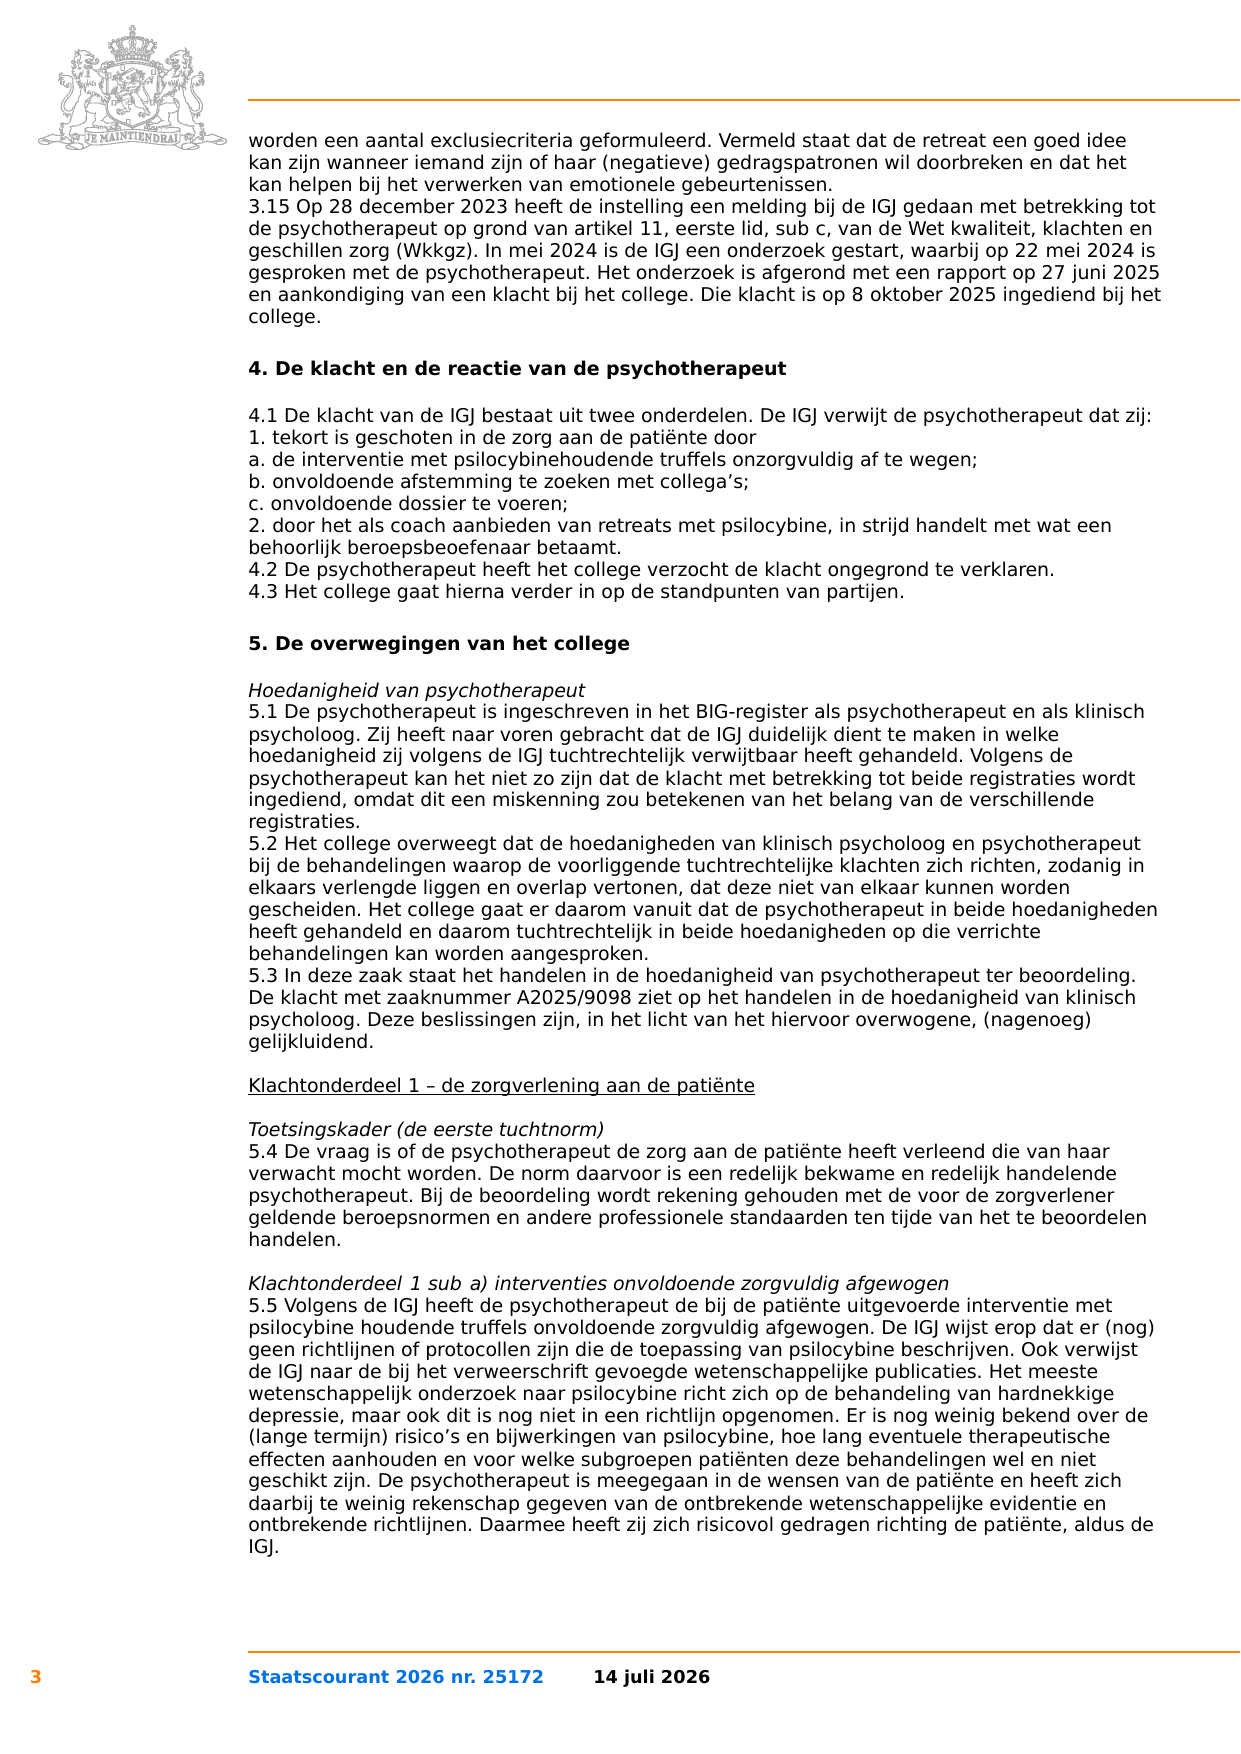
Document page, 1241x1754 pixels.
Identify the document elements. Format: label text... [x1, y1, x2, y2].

text 5.3 In deze zaak staat het handelen in de hoedanigheid van psychotherapeut ter beoordeling. De klacht met zaaknummer A2025/9098 ziet op het handelen in de hoedanigheid van klinisch psycholoog. Deze beslissingen zijn, in het licht van het hiervoor overwogene, (nagenoeg) gelijkluidend. [248, 965, 1163, 1053]
text 4.1 De klacht van de IGJ bestaat uit twee onderdelen. De IGJ verwijt de psychotherapeut dat zij: [248, 405, 1163, 427]
text 4.3 Het college gaat hierna verder in op de standpunten van partijen. [248, 581, 1163, 602]
subtitle Hoedanigheid van psychotherapeut [248, 679, 1163, 701]
text 5.5 Volgens de IGJ heeft de psychotherapeut de bij de patiënte uitgevoerde interventie met psilocybine houdende truffels onvoldoende zorgvuldig afgewogen. De IGJ wijst erop dat er (nog) geen richtlijnen of protocollen zijn die de toepassing van psilocybine beschrijven. Ook verwijst de IGJ naar de bij het verweerschrift gevoegde wetenschappelijke publicaties. Het meeste wetenschappelijk onderzoek naar psilocybine richt zich op de behandeling van hardnekkige depressie, maar ook dit is nog niet in een richtlijn opgenomen. Er is nog weinig bekend over de (lange termijn) risico’s en bijwerkingen van psilocybine, hoe lang eventuele therapeutische effecten aanhouden en voor welke subgroepen patiënten deze behandelingen wel en niet geschikt zijn. De psychotherapeut is meegegaan in de wensen van de patiënte en heeft zich daarbij te weinig rekenschap gegeven van de ontbrekende wetenschappelijke evidentie en ontbrekende richtlijnen. Daarmee heeft zij zich risicovol gedragen richting de patiënte, aldus de IGJ. [248, 1294, 1163, 1558]
subtitle Toetsingskader (de eerste tuchtnorm) [248, 1119, 1163, 1141]
text 5.4 De vraag is of de psychotherapeut de zorg aan de patiënte heeft verleend die van haar verwacht mocht worden. De norm daarvoor is een redelijk bekwame en redelijk handelende psychotherapeut. Bij de beoordeling wordt rekening gehouden met de voor de zorgverlener geldende beroepsnormen en andere professionele standaarden ten tijde van het te beoordelen handelen. [248, 1141, 1163, 1251]
text 5.1 De psychotherapeut is ingeschreven in het BIG-register als psychotherapeut en als klinisch psycholoog. Zij heeft naar voren gebracht dat de IGJ duidelijk dient te maken in welke hoedanigheid zij volgens de IGJ tuchtrechtelijk verwijtbaar heeft gehandeld. Volgens de psychotherapeut kan het niet zo zijn dat de klacht met betrekking tot beide registraties wordt ingediend, omdat dit een miskenning zou betekenen van het belang van de verschillende registraties. [248, 701, 1163, 833]
text b. onvoldoende afstemming te zoeken met collega’s; [248, 471, 1163, 493]
subtitle 5. De overwegingen van het college [248, 632, 1163, 654]
text 2. door het als coach aanbieden van retreats met psilocybine, in strijd handelt met wat een behoorlijk beroepsbeoefenaar betaamt. [248, 514, 1163, 558]
text worden een aantal exclusiecriteria geformuleerd. Vermeld staat dat de retreat een goed idee kan zijn wanneer iemand zijn of haar (negatieve) gedragspatronen wil doorbreken en dat het kan helpen bij het verwerken van emotionele gebeurtenissen. [248, 130, 1163, 196]
text c. onvoldoende dossier te voeren; [248, 493, 1163, 514]
text 3.15 Op 28 december 2023 heeft de instelling een melding bij de IGJ gedaan met betrekking tot de psychotherapeut op grond van artikel 11, eerste lid, sub c, van de Wet kwaliteit, klachten en geschillen zorg (Wkkgz). In mei 2024 is de IGJ een onderzoek gestart, waarbij op 22 mei 2024 is gesproken met de psychotherapeut. Het onderzoek is afgerond met een rapport op 27 juni 2025 en aankondiging van een klacht bij het college. Die klacht is op 8 oktober 2025 ingediend bij het college. [248, 196, 1163, 328]
subtitle Klachtonderdeel 1 sub a) interventies onvoldoende zorgvuldig afgewogen [248, 1273, 1163, 1294]
picture [38, 25, 227, 150]
text 4.2 De psychotherapeut heeft het college verzocht de klacht ongegrond te verklaren. [248, 558, 1163, 581]
text 1. tekort is geschoten in de zorg aan de patiënte door [248, 427, 1163, 449]
subtitle Klachtonderdeel 1 – de zorgverlening aan de patiënte [248, 1075, 1163, 1097]
text a. de interventie met psilocybinehoudende truffels onzorgvuldig af te wegen; [248, 449, 1163, 471]
text 5.2 Het college overweegt dat de hoedanigheden van klinisch psycholoog en psychotherapeut bij de behandelingen waarop de voorliggende tuchtrechtelijke klachten zich richten, zodanig in elkaars verlengde liggen en overlap vertonen, dat deze niet van elkaar kunnen worden gescheiden. Het college gaat er daarom vanuit dat de psychotherapeut in beide hoedanigheden heeft gehandeld en daarom tuchtrechtelijk in beide hoedanigheden op die verrichte behandelingen kan worden aangesproken. [248, 833, 1163, 965]
subtitle 4. De klacht en de reactie van de psychotherapeut [248, 358, 1163, 380]
